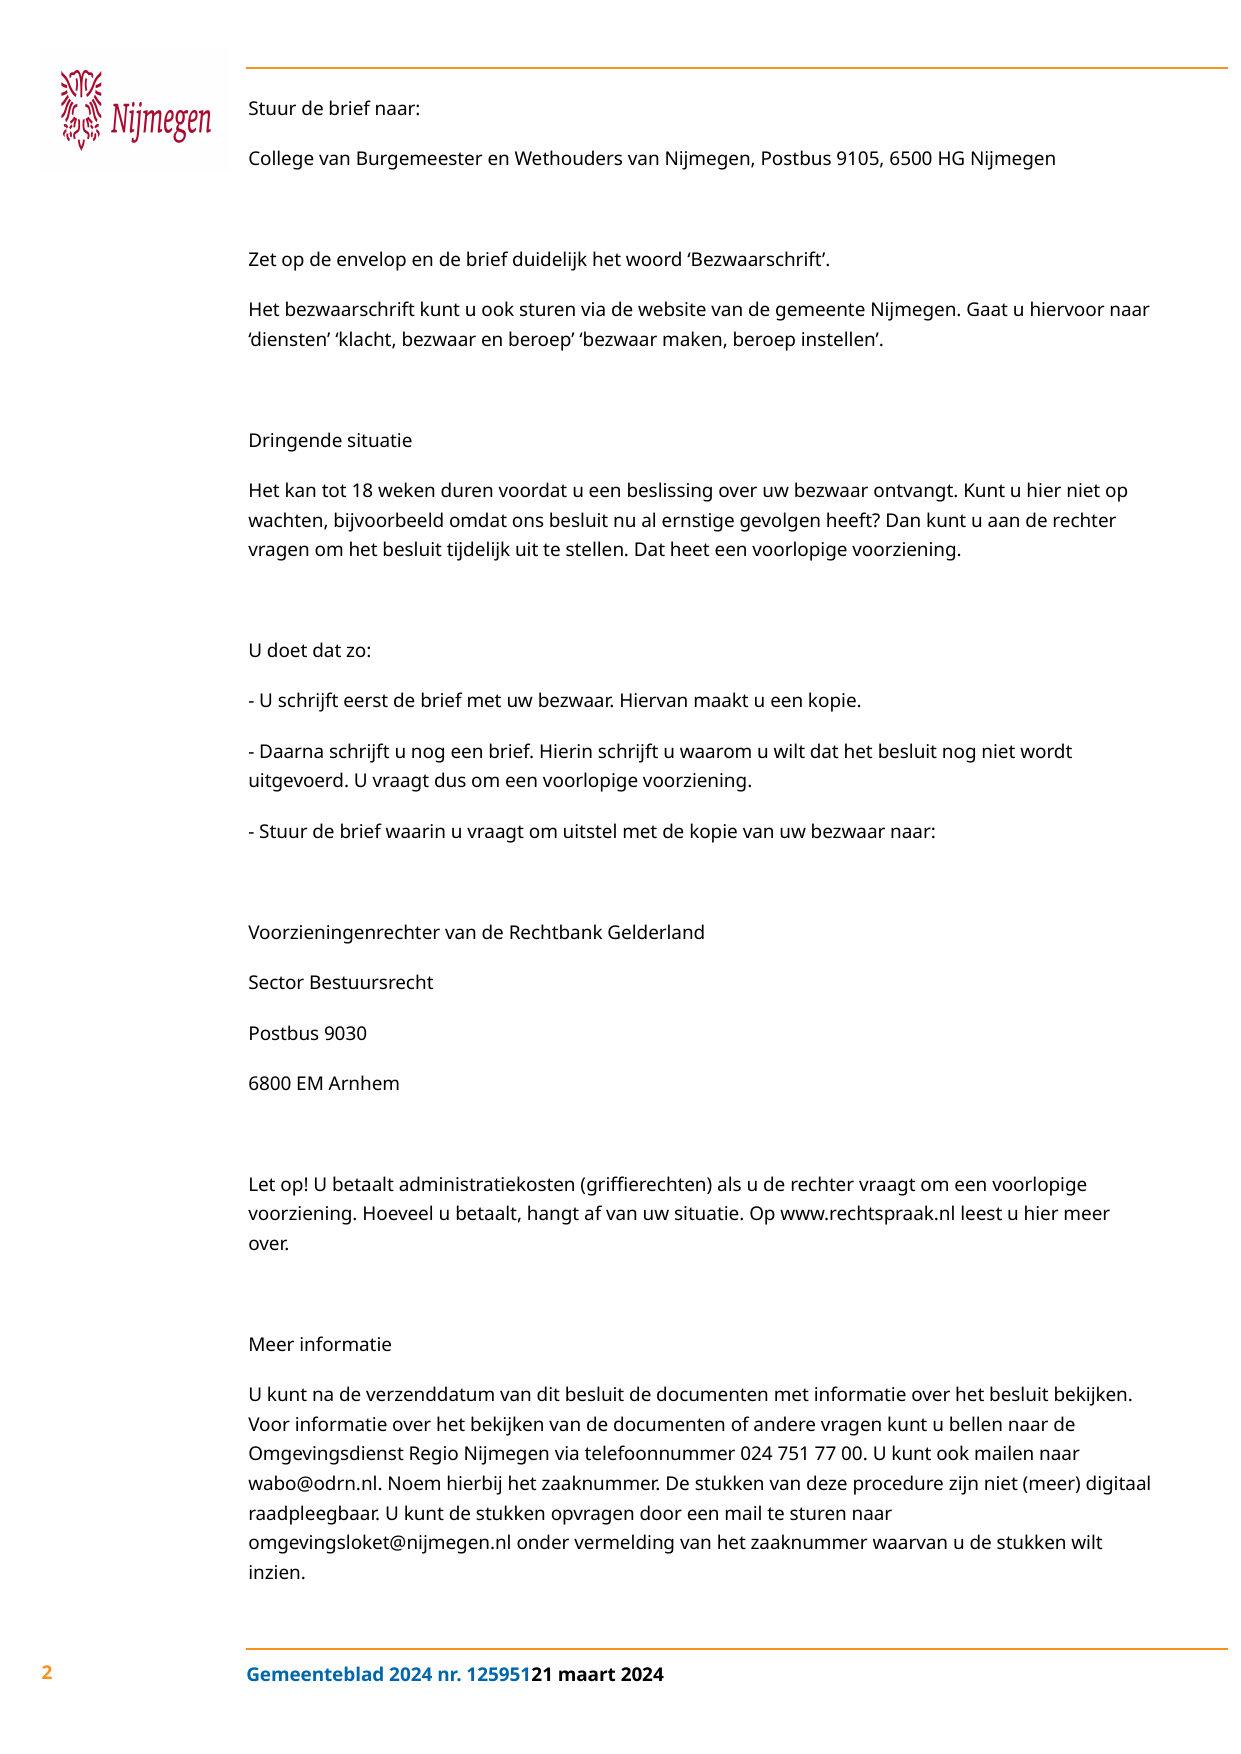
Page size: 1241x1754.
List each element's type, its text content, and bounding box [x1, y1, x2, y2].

text Dringende situatie [248, 427, 1152, 453]
text U doet dat zo: [248, 637, 1152, 663]
text Sector Bestuursrecht [248, 969, 1152, 995]
text Het kan tot 18 weken duren voordat u een beslissing over uw bezwaar ontvangt. Kunt u hier niet op wachten, bijvoorbeeld omdat ons besluit nu al ernstige gevolgen heeft? Dan kunt u aan de rechter vragen om het besluit tijdelijk uit te stellen. Dat heet een voorlopige voorziening. [248, 477, 1152, 562]
text Het bezwaarschrift kunt u ook sturen via de website van de gemeente Nijmegen. Gaat u hiervoor naar ‘diensten’ ‘klacht, bezwaar en beroep’ ‘bezwaar maken, beroep instellen’. [248, 296, 1152, 352]
text Let op! U betaalt administratiekosten (griffierechten) als u de rechter vraagt om een voorlopige voorziening. Hoeveel u betaalt, hangt af van uw situatie. Op www.rechtspraak.nl leest u hier meer over. [248, 1171, 1152, 1256]
text - Stuur de brief waarin u vraagt om uitstel met de kopie van uw bezwaar naar: [248, 818, 1152, 844]
text 6800 EM Arnhem [248, 1070, 1152, 1096]
text Postbus 9030 [248, 1020, 1152, 1046]
text College van Burgemeester en Wethouders van Nijmegen, Postbus 9105, 6500 HG Nijmegen [248, 145, 1152, 171]
text U kunt na de verzenddatum van dit besluit de documenten met informatie over het besluit bekijken. Voor informatie over het bekijken van de documenten of andere vragen kunt u bellen naar de Omgevingsdienst Regio Nijmegen via telefoonnummer 024 751 77 00. U kunt ook mailen naar wabo@odrn.nl. Noem hierbij het zaaknummer. De stukken van deze procedure zijn niet (meer) digitaal raadpleegbaar. U kunt de stukken opvragen door een mail te sturen naar omgevingsloket@nijmegen.nl onder vermelding van het zaaknummer waarvan u de stukken wilt inzien. [248, 1381, 1152, 1585]
text - Daarna schrijft u nog een brief. Hierin schrijft u waarom u wilt dat het besluit nog niet wordt uitgevoerd. U vraagt dus om een voorlopige voorziening. [248, 738, 1152, 793]
text Voorzieningenrechter van de Rechtbank Gelderland [248, 919, 1152, 945]
picture [41, 47, 231, 172]
text Meer informatie [248, 1331, 1152, 1357]
text - U schrijft eerst de brief met uw bezwaar. Hiervan maakt u een kopie. [248, 688, 1152, 713]
text Stuur de brief naar: [248, 95, 1152, 121]
text Zet op de envelop en de brief duidelijk het woord ‘Bezwaarschrift’. [248, 246, 1152, 272]
